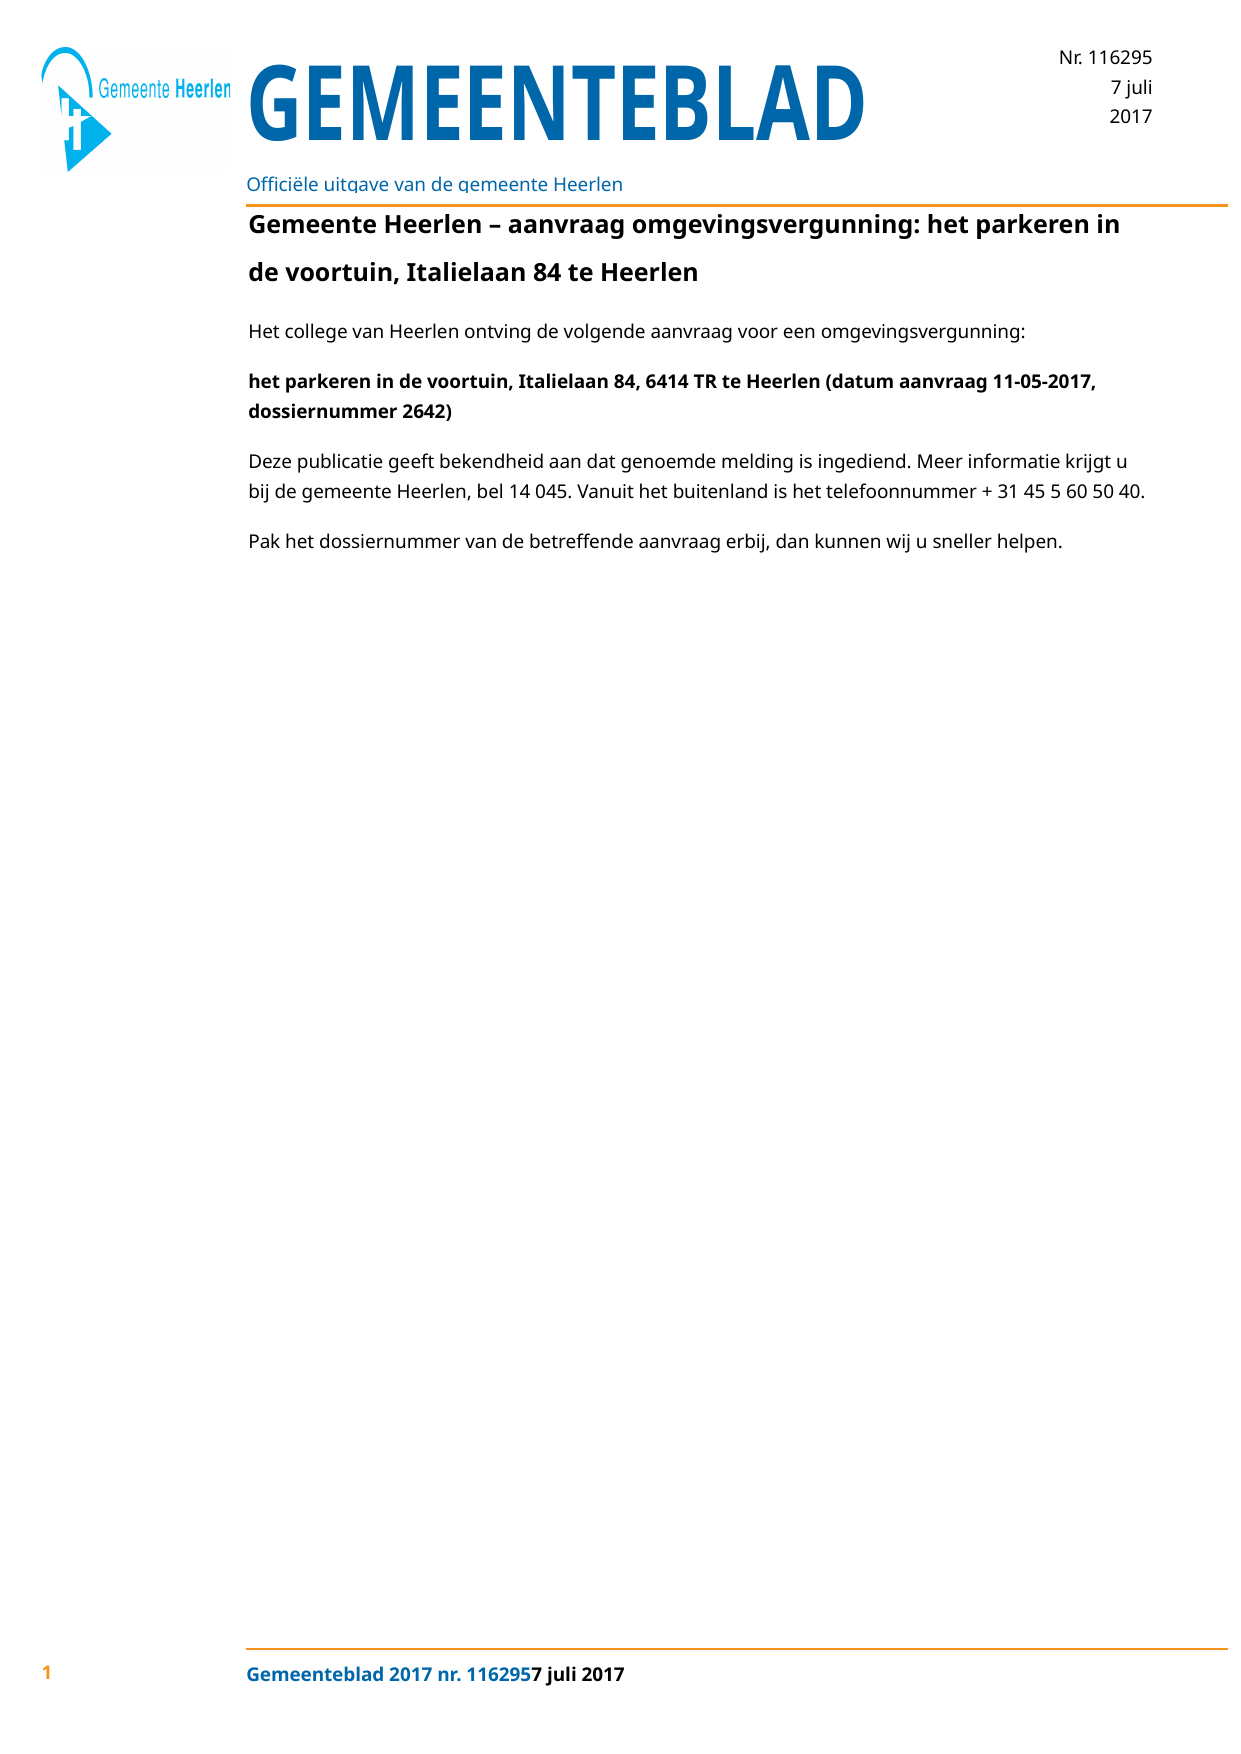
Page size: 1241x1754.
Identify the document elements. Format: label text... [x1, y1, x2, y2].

text Pak het dossiernummer van de betreffende aanvraag erbij, dan kunnen wij u sneller helpen. [248, 528, 1152, 554]
picture [41, 47, 231, 172]
picture [41, 47, 58, 70]
text Deze publicatie geeft bekendheid aan dat genoemde melding is ingediend. Meer informatie krijgt u bij de gemeente Heerlen, bel 14 045. Vanuit het buitenland is het telefoonnummer + 31 45 5 60 50 40. [248, 448, 1152, 504]
text Het college van Heerlen ontving de volgende aanvraag voor een omgevingsvergunning: [248, 318, 1152, 344]
text het parkeren in de voortuin, Italielaan 84, 6414 TR te Heerlen (datum aanvraag 11-05-2017, dossiernummer 2642) [248, 368, 1152, 424]
text Gemeente Heerlen – aanvraag omgevingsvergunning: het parkeren in de voortuin, Italielaan 84 te Heerlen [248, 207, 1152, 288]
